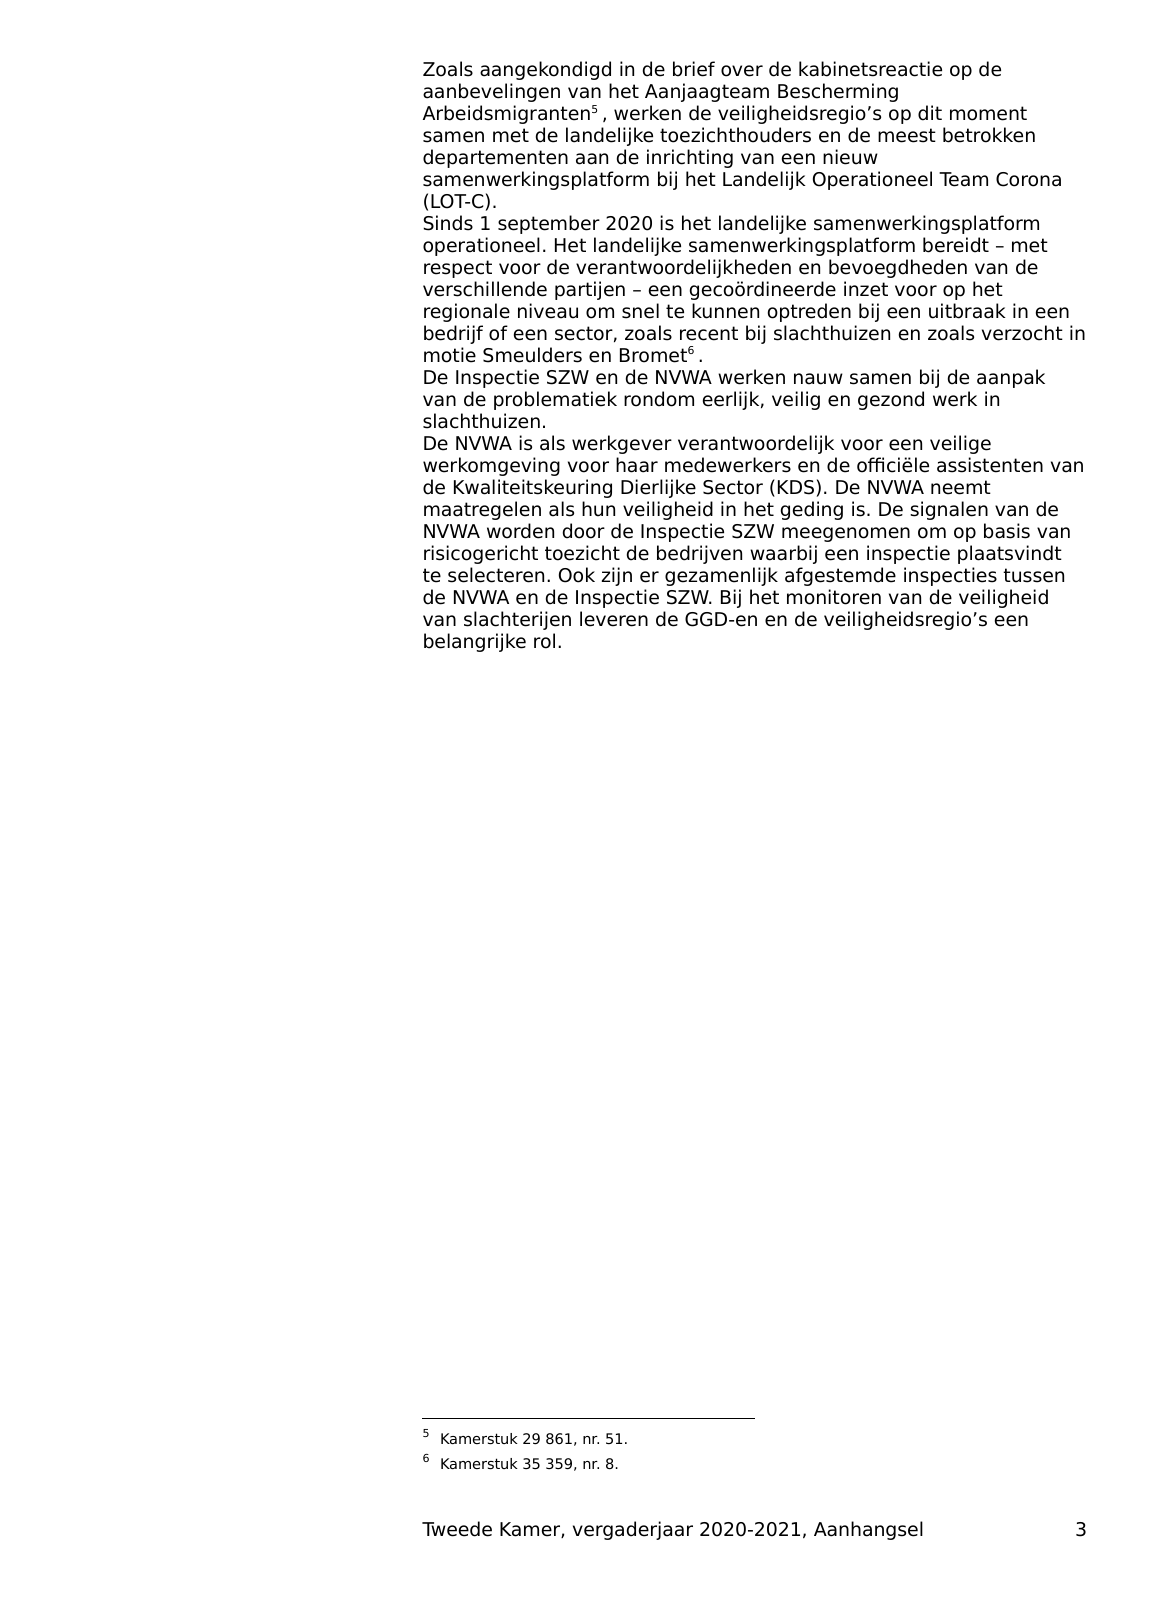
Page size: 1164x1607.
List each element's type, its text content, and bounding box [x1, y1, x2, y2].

text De NVWA is als werkgever verantwoordelijk voor een veilige werkomgeving voor haar medewerkers en de officiële assistenten van de Kwaliteitskeuring Dierlijke Sector (KDS). De NVWA neemt maatregelen als hun veiligheid in het geding is. De signalen van de NVWA worden door de Inspectie SZW meegenomen om op basis van risicogericht toezicht de bedrijven waarbij een inspectie plaatsvindt te selecteren. Ook zijn er gezamenlijk afgestemde inspecties tussen de NVWA en de Inspectie SZW. Bij het monitoren van de veiligheid van slachterijen leveren de GGD-en en de veiligheidsregio’s een belangrijke rol. [422, 433, 1087, 652]
text Sinds 1 september 2020 is het landelijke samenwerkingsplatform operationeel. Het landelijke samenwerkingsplatform bereidt – met respect voor de verantwoordelijkheden en bevoegdheden van de verschillende partijen – een gecoördineerde inzet voor op het regionale niveau om snel te kunnen optreden bij een uitbraak in een bedrijf of een sector, zoals recent bij slachthuizen en zoals verzocht in motie Smeulders en Bromet. [422, 213, 1087, 367]
text Kamerstuk 35 359, nr. 8. [422, 1452, 1087, 1474]
text Zoals aangekondigd in de brief over de kabinetsreactie op de aanbevelingen van het Aanjaagteam Bescherming Arbeidsmigranten, werken de veiligheidsregio’s op dit moment samen met de landelijke toezichthouders en de meest betrokken departementen aan de inrichting van een nieuw samenwerkingsplatform bij het Landelijk Operationeel Team Corona (LOT-C). [422, 59, 1087, 213]
text De Inspectie SZW en de NVWA werken nauw samen bij de aanpak van de problematiek rondom eerlijk, veilig en gezond werk in slachthuizen. [422, 367, 1087, 433]
text Kamerstuk 29 861, nr. 51. [422, 1427, 1087, 1449]
